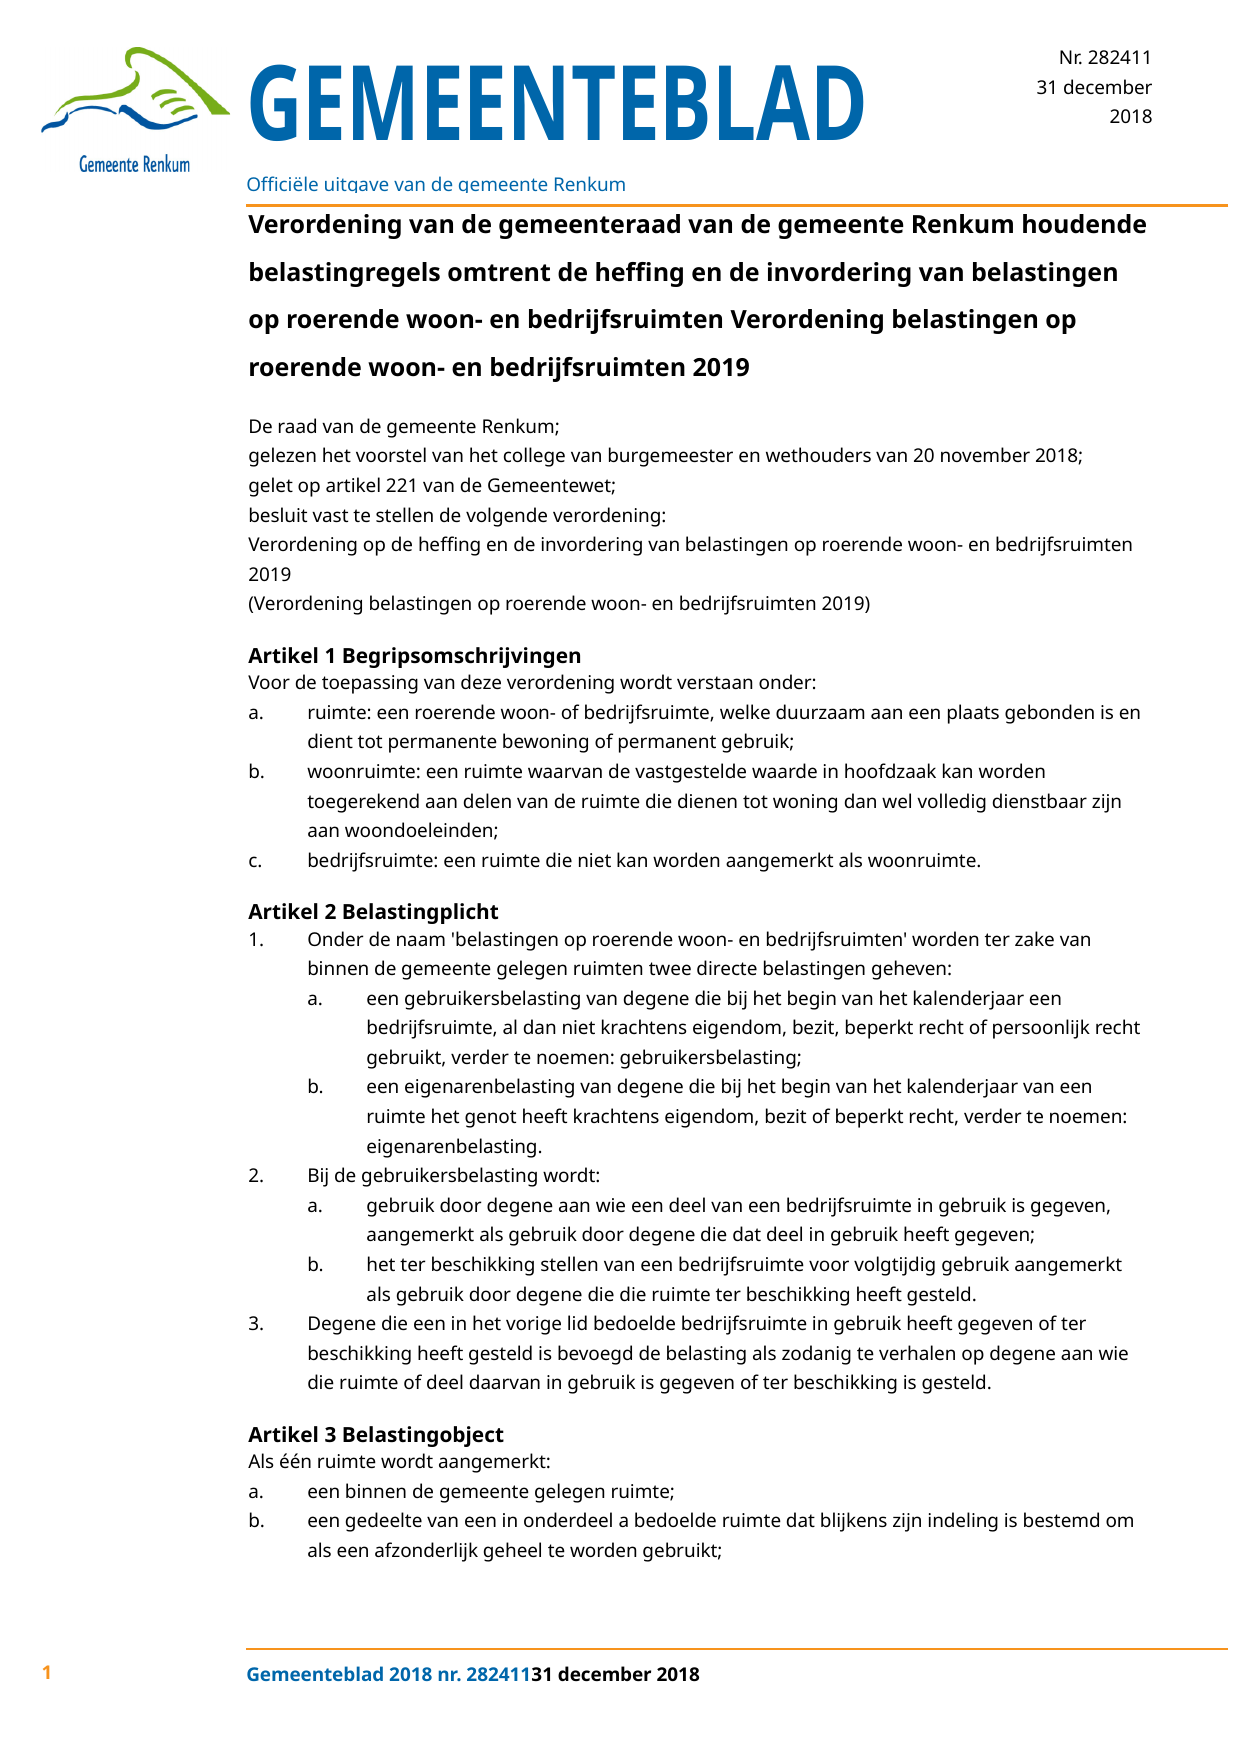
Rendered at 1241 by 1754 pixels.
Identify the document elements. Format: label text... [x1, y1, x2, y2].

list woonruimte: een ruimte waarvan de vastgestelde waarde in hoofdzaak kan worden toegerekend aan delen van de ruimte die dienen tot woning dan wel volledig dienstbaar zijn aan woondoeleinden; [248, 758, 1152, 843]
text Artikel 3 Belastingobject [248, 1420, 1152, 1448]
text Als één ruimte wordt aangemerkt: [248, 1448, 1152, 1474]
list een binnen de gemeente gelegen ruimte; [248, 1478, 1152, 1504]
text gelet op artikel 221 van de Gemeentewet; [248, 472, 1152, 498]
text (Verordening belastingen op roerende woon- en bedrijfsruimten 2019) [248, 591, 1152, 616]
list bedrijfsruimte: een ruimte die niet kan worden aangemerkt als woonruimte. [248, 847, 1152, 873]
list gebruik door degene aan wie een deel van een bedrijfsruimte in gebruik is gegeven, aangemerkt als gebruik door degene die dat deel in gebruik heeft gegeven; [307, 1192, 1152, 1247]
text Artikel 2 Belastingplicht [248, 897, 1152, 926]
text besluit vast te stellen de volgende verordening: [248, 502, 1152, 528]
list Onder de naam 'belastingen op roerende woon- en bedrijfsruimten' worden ter zake van binnen de gemeente gelegen ruimten twee directe belastingen geheven: [248, 926, 1152, 981]
text Verordening van de gemeenteraad van de gemeente Renkum houdende belastingregels omtrent de heffing en de invordering van belastingen op roerende woon- en bedrijfsruimten Verordening belastingen op roerende woon- en bedrijfsruimten 2019 [248, 207, 1152, 384]
picture [41, 47, 231, 172]
text Voor de toepassing van deze verordening wordt verstaan onder: [248, 669, 1152, 695]
list ruimte: een roerende woon- of bedrijfsruimte, welke duurzaam aan een plaats gebonden is en dient tot permanente bewoning of permanent gebruik; [248, 699, 1152, 754]
list een gedeelte van een in onderdeel a bedoelde ruimte dat blijkens zijn indeling is bestemd om als een afzonderlijk geheel te worden gebruikt; [248, 1508, 1152, 1563]
text Artikel 1 Begripsomschrijvingen [248, 641, 1152, 669]
text gelezen het voorstel van het college van burgemeester en wethouders van 20 november 2018; [248, 443, 1152, 468]
list een gebruikersbelasting van degene die bij het begin van het kalenderjaar een bedrijfsruimte, al dan niet krachtens eigendom, bezit, beperkt recht of persoonlijk recht gebruikt, verder te noemen: gebruikersbelasting; [307, 985, 1152, 1070]
list Degene die een in het vorige lid bedoelde bedrijfsruimte in gebruik heeft gegeven of ter beschikking heeft gesteld is bevoegd de belasting als zodanig te verhalen op degene aan wie die ruimte of deel daarvan in gebruik is gegeven of ter beschikking is gesteld. [248, 1310, 1152, 1395]
list Bij de gebruikersbelasting wordt: [248, 1162, 1152, 1188]
text Verordening op de heffing en de invordering van belastingen op roerende woon- en bedrijfsruimten 2019 [248, 531, 1152, 587]
list het ter beschikking stellen van een bedrijfsruimte voor volgtijdig gebruik aangemerkt als gebruik door degene die die ruimte ter beschikking heeft gesteld. [307, 1251, 1152, 1307]
list een eigenarenbelasting van degene die bij het begin van het kalenderjaar van een ruimte het genot heeft krachtens eigendom, bezit of beperkt recht, verder te noemen: eigenarenbelasting. [307, 1074, 1152, 1159]
text De raad van de gemeente Renkum; [248, 413, 1152, 439]
